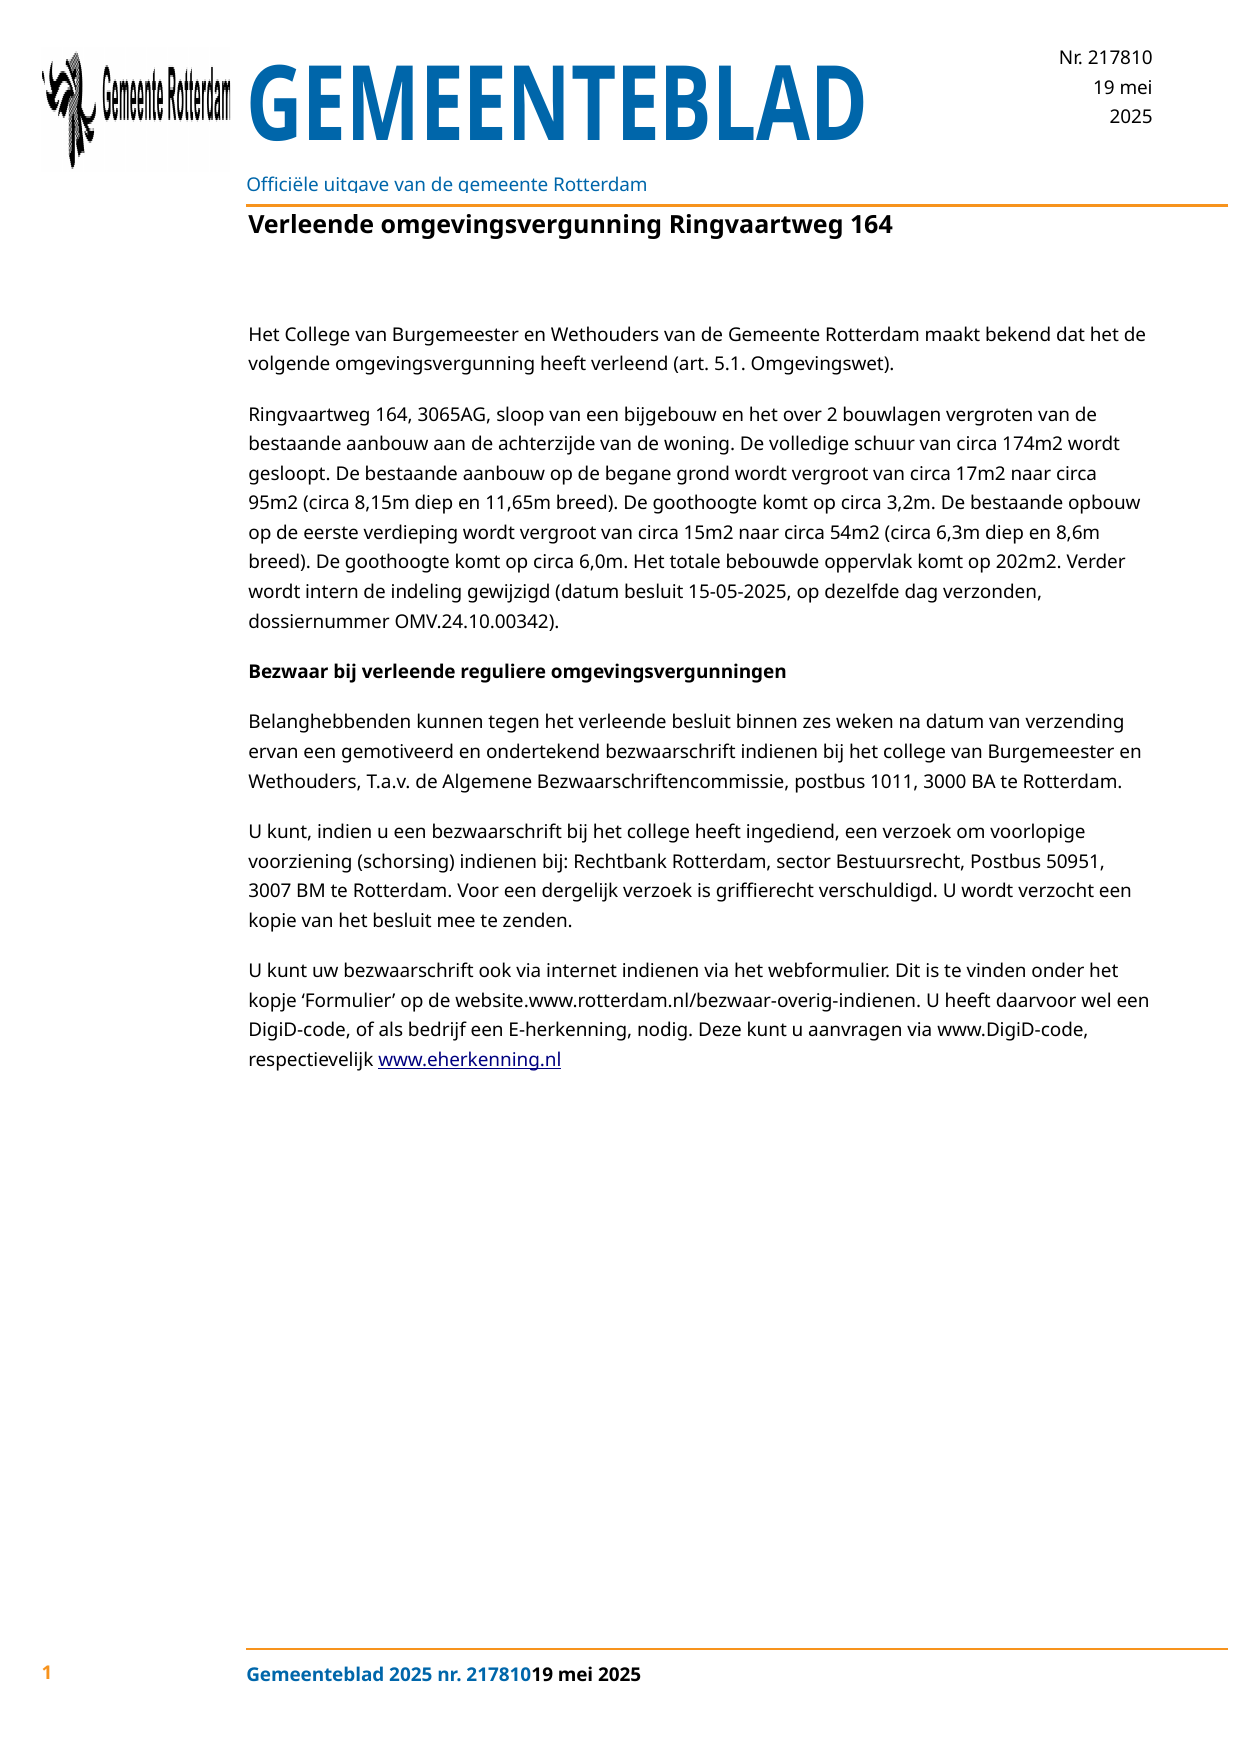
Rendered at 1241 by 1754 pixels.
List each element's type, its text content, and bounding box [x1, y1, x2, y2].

text Belanghebbenden kunnen tegen het verleende besluit binnen zes weken na datum van verzending ervan een gemotiveerd en ondertekend bezwaarschrift indienen bij het college van Burgemeester en Wethouders, T.a.v. de Algemene Bezwaarschriftencommissie, postbus 1011, 3000 BA te Rotterdam. [248, 709, 1152, 793]
text Bezwaar bij verleende reguliere omgevingsvergunningen [248, 658, 1152, 684]
text Het College van Burgemeester en Wethouders van de Gemeente Rotterdam maakt bekend dat het de volgende omgevingsvergunning heeft verleend (art. 5.1. Omgevingswet). [248, 321, 1152, 376]
picture [41, 47, 231, 172]
text U kunt uw bezwaarschrift ook via internet indienen via het webformulier. Dit is te vinden onder het kopje ‘Formulier’ op de website.www.rotterdam.nl/bezwaar-overig-indienen. U heeft daarvoor wel een DigiD-code, of als bedrijf een E-herkenning, nodig. Deze kunt u aanvragen via www.DigiD-code, respectievelijk www.eherkenning.nl [248, 957, 1152, 1072]
text Ringvaartweg 164, 3065AG, sloop van een bijgebouw en het over 2 bouwlagen vergroten van de bestaande aanbouw aan de achterzijde van de woning. De volledige schuur van circa 174m2 wordt gesloopt. De bestaande aanbouw op de begane grond wordt vergroot van circa 17m2 naar circa 95m2 (circa 8,15m diep en 11,65m breed). De goothoogte komt op circa 3,2m. De bestaande opbouw op de eerste verdieping wordt vergroot van circa 15m2 naar circa 54m2 (circa 6,3m diep en 8,6m breed). De goothoogte komt op circa 6,0m. Het totale bebouwde oppervlak komt op 202m2. Verder wordt intern de indeling gewijzigd (datum besluit 15-05-2025, op dezelfde dag verzonden, dossiernummer OMV.24.10.00342). [248, 401, 1152, 633]
text Verleende omgevingsvergunning Ringvaartweg 164 [248, 207, 1152, 241]
text U kunt, indien u een bezwaarschrift bij het college heeft ingediend, een verzoek om voorlopige voorziening (schorsing) indienen bij: Rechtbank Rotterdam, sector Bestuursrecht, Postbus 50951, 3007 BM te Rotterdam. Voor een dergelijk verzoek is griffierecht verschuldigd. U wordt verzocht een kopie van het besluit mee te zenden. [248, 818, 1152, 933]
